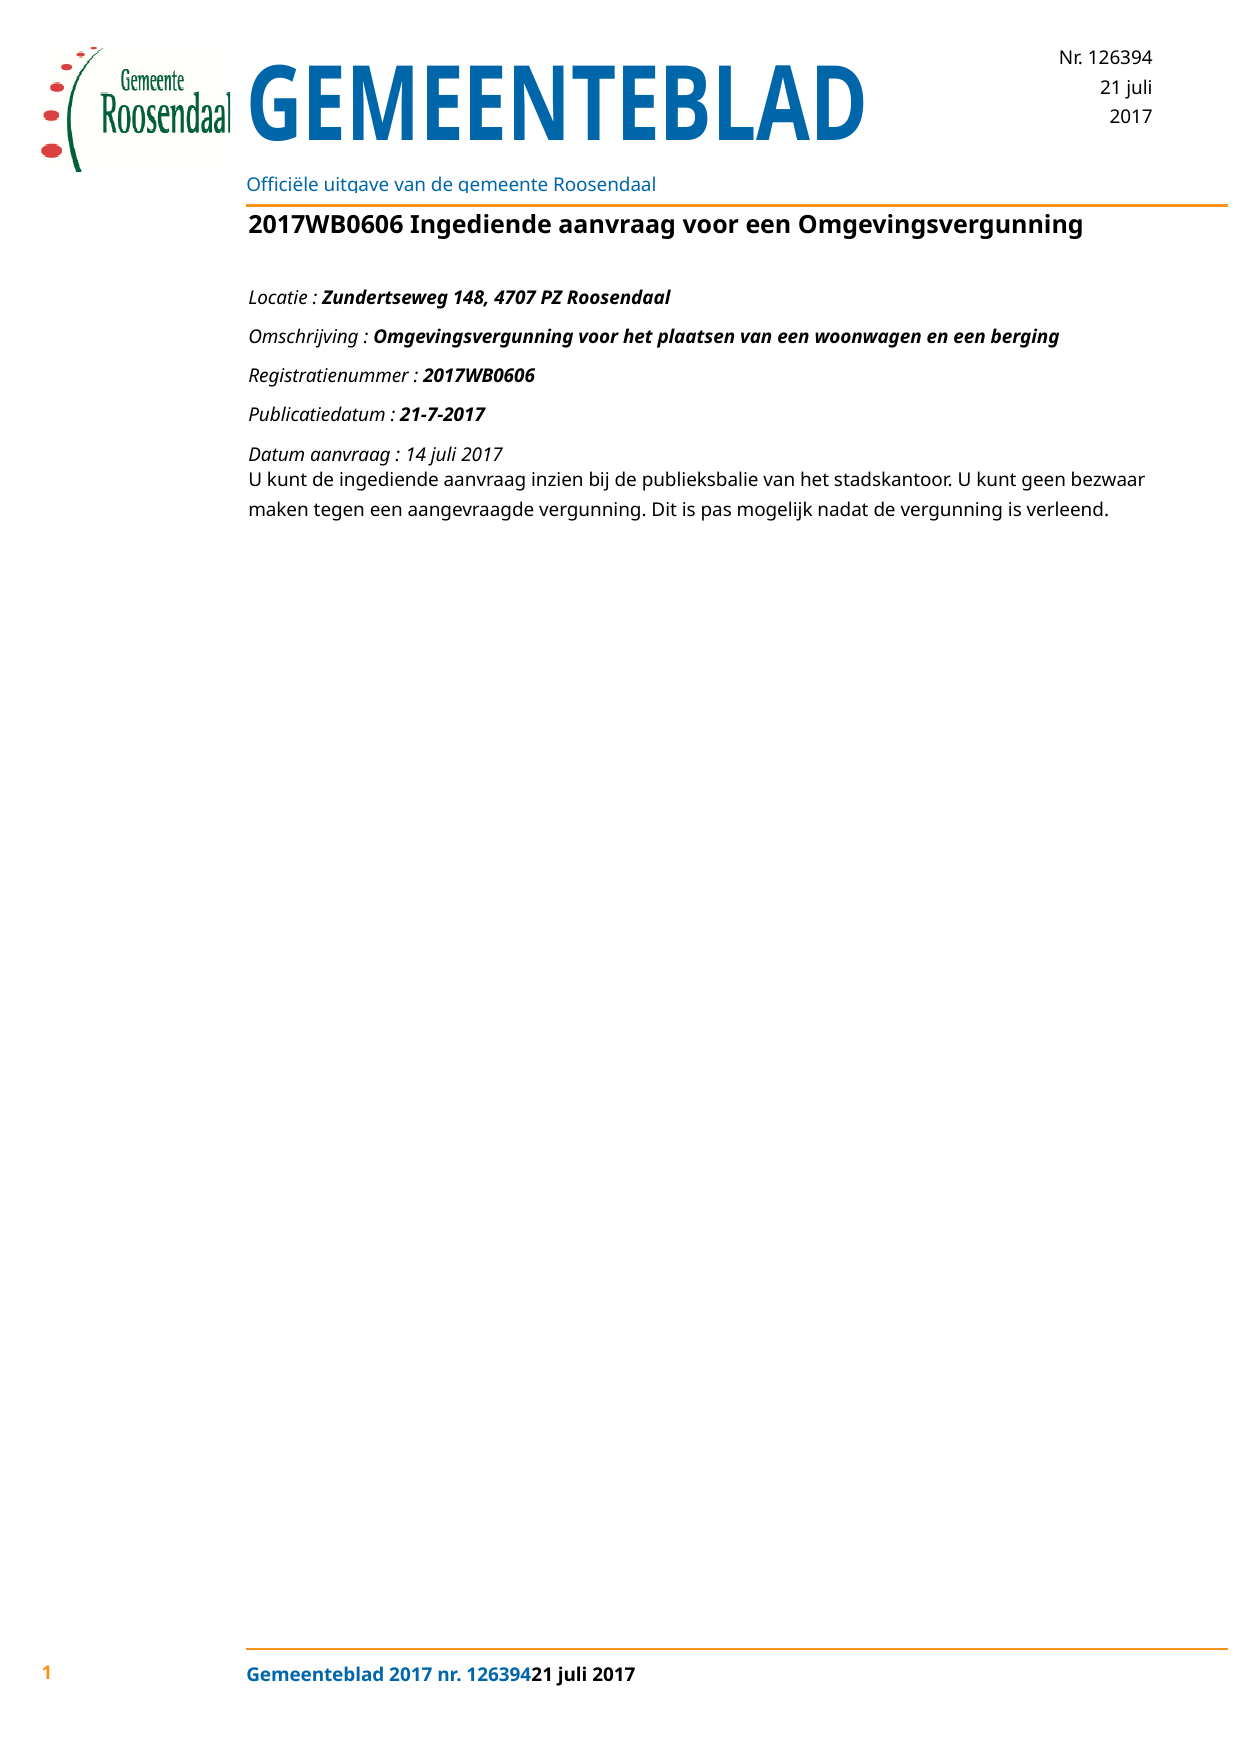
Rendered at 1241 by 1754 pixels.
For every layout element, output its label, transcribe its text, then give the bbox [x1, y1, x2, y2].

text Omschrijving : Omgevingsvergunning voor het plaatsen van een woonwagen en een berging [248, 323, 1152, 349]
text Registratienummer : 2017WB0606 [248, 362, 1152, 388]
picture [41, 47, 231, 172]
text Datum aanvraag : 14 juli 2017 [248, 441, 1152, 467]
text 2017WB0606 Ingediende aanvraag voor een Omgevingsvergunning [248, 207, 1152, 241]
text Publicatiedatum : 21-7-2017 [248, 402, 1152, 427]
text U kunt de ingediende aanvraag inzien bij de publieksbalie van het stadskantoor. U kunt geen bezwaar maken tegen een aangevraagde vergunning. Dit is pas mogelijk nadat de vergunning is verleend. [248, 467, 1152, 522]
text Locatie : Zundertseweg 148, 4707 PZ Roosendaal [248, 284, 1152, 309]
